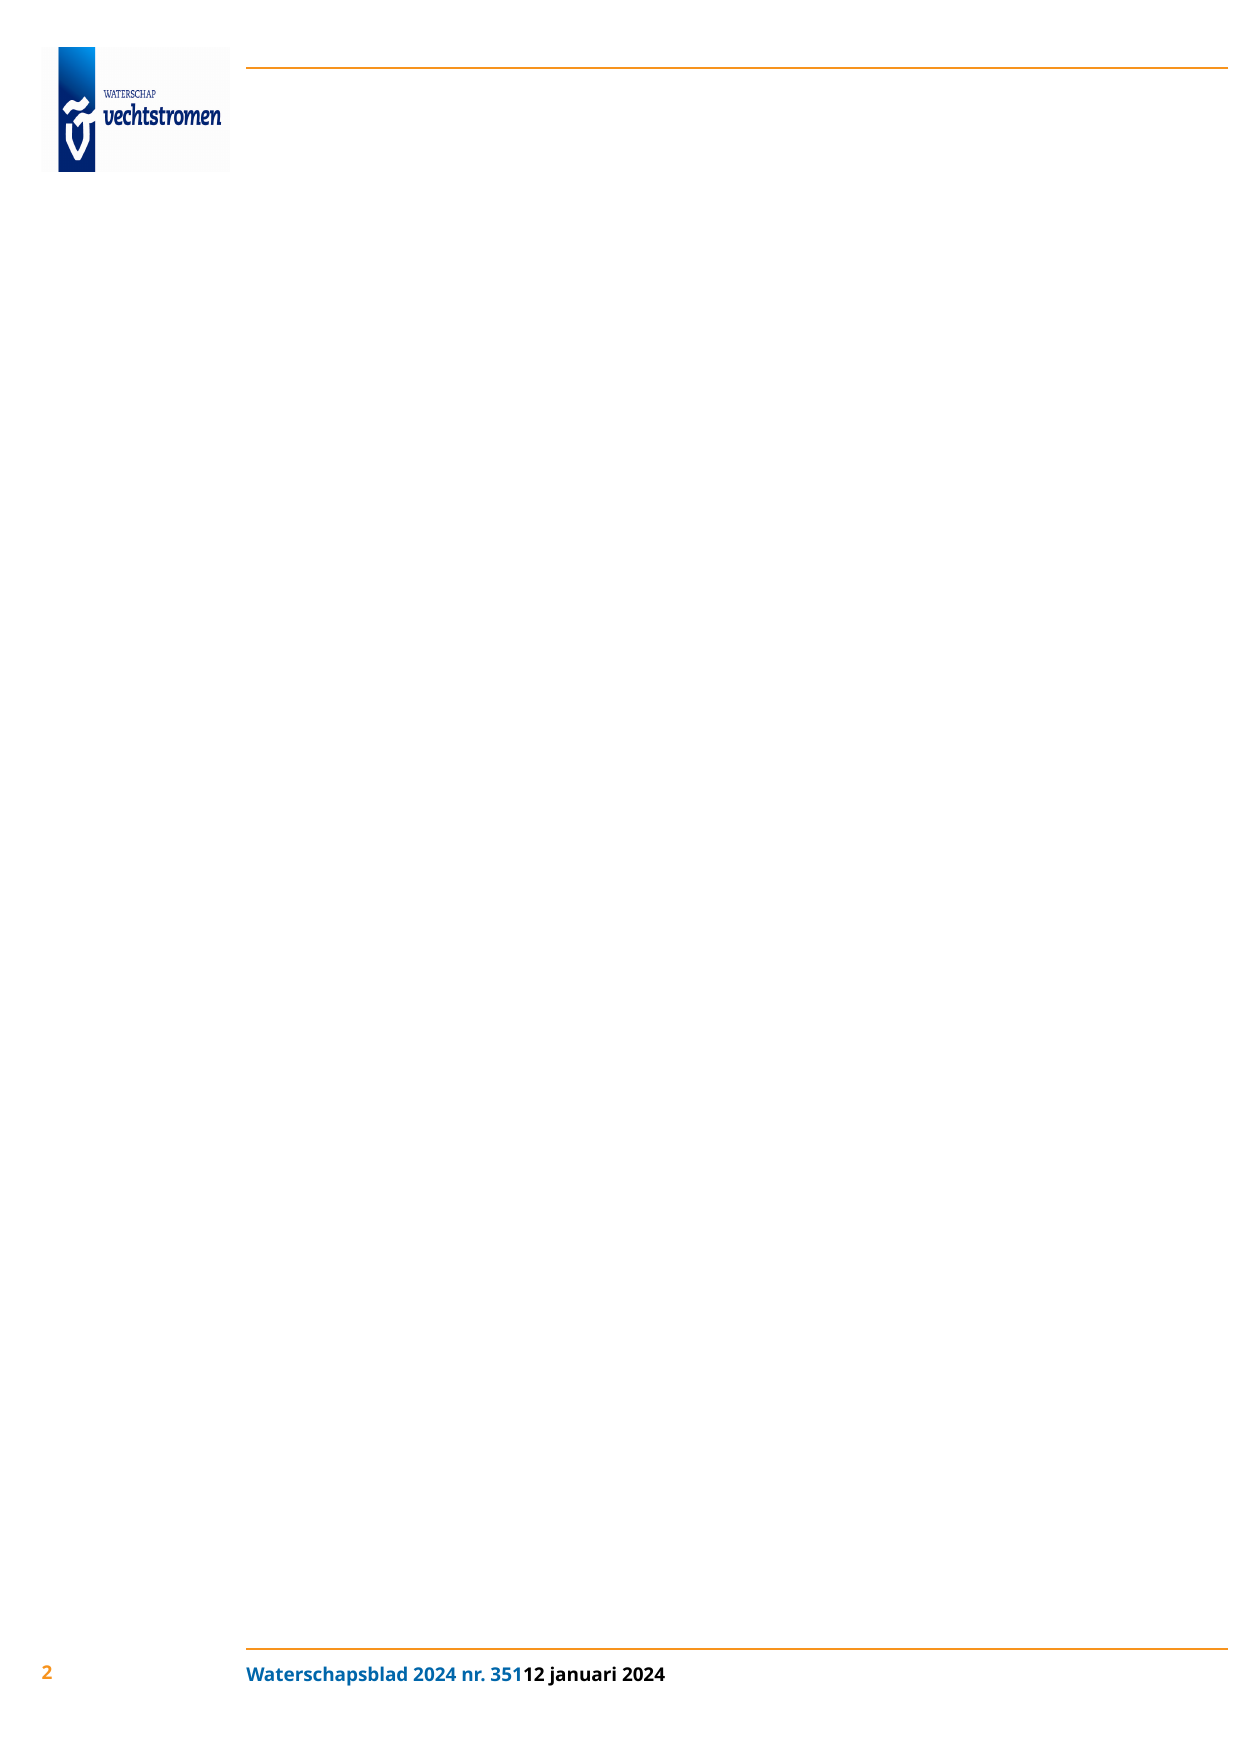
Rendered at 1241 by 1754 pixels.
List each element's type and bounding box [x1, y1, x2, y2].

picture [41, 47, 231, 172]
